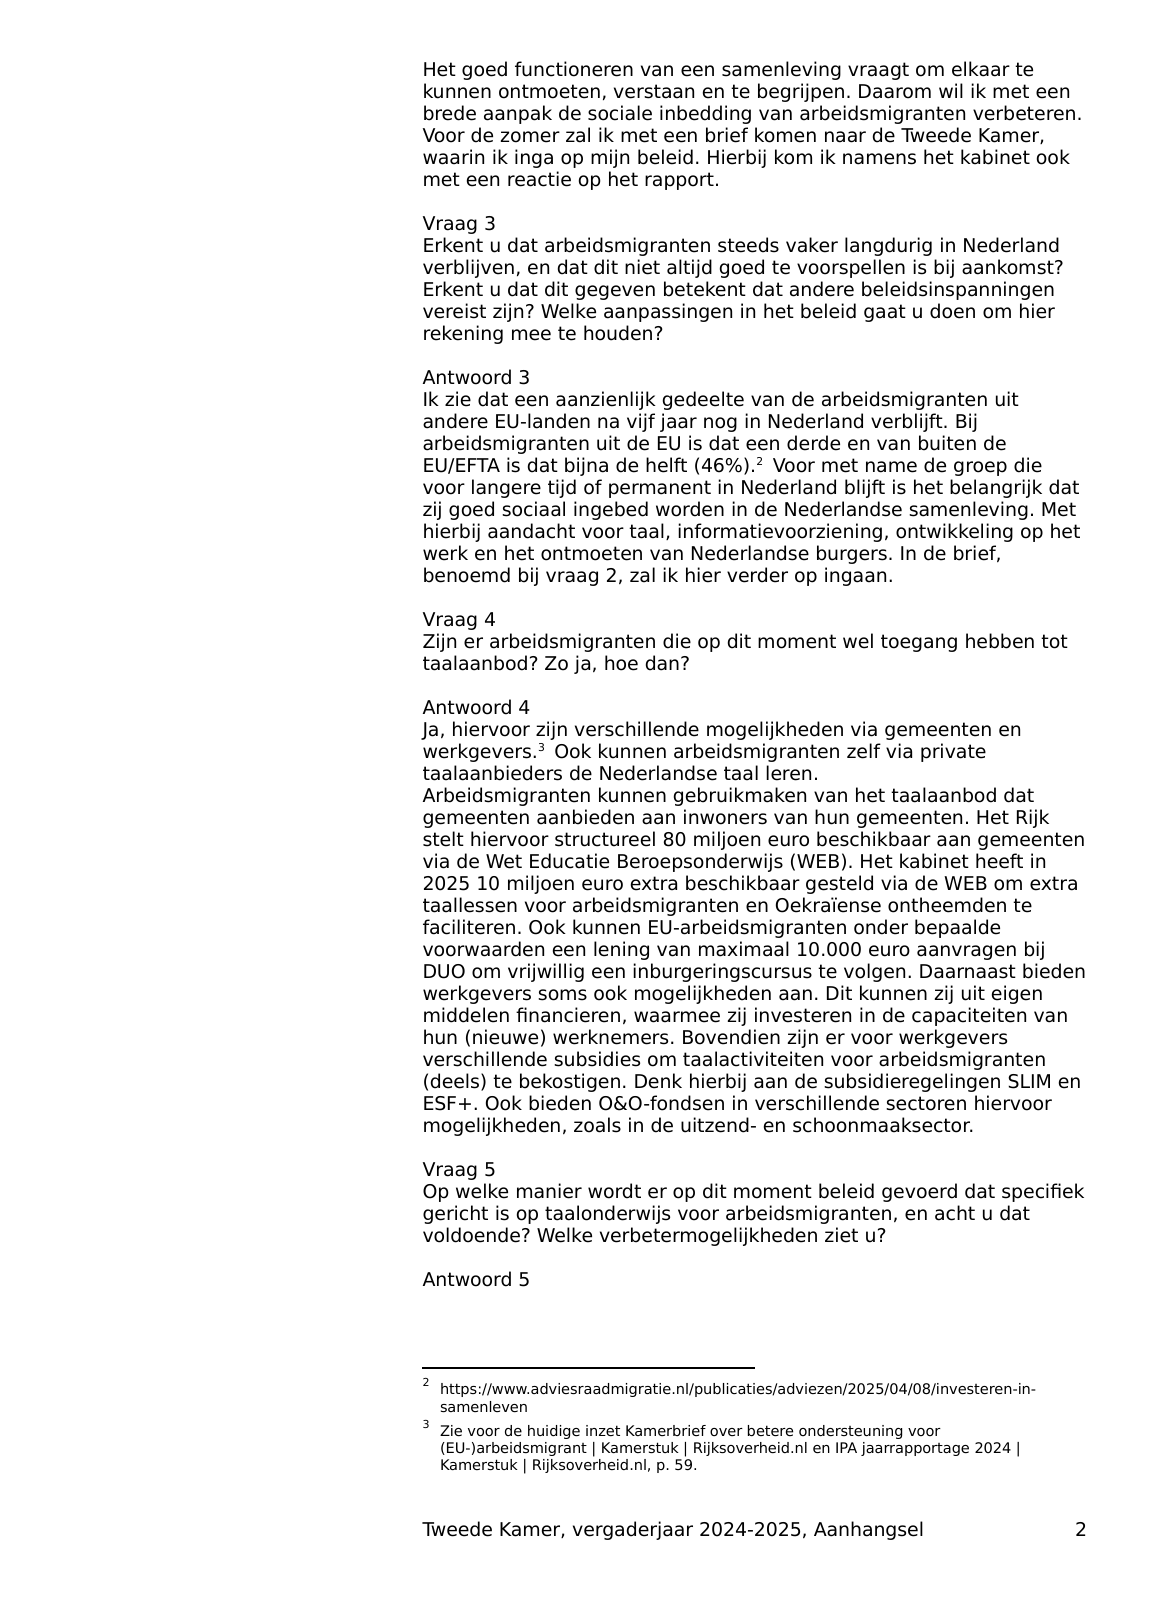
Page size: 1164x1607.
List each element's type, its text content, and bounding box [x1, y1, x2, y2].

text Ik zie dat een aanzienlijk gedeelte van de arbeidsmigranten uit andere EU-landen na vijf jaar nog in Nederland verblijft. Bij arbeidsmigranten uit de EU is dat een derde en van buiten de EU/EFTA is dat bijna de helft (46%). Voor met name de groep die voor langere tijd of permanent in Nederland blijft is het belangrijk dat zij goed sociaal ingebed worden in de Nederlandse samenleving. Met hierbij aandacht voor taal, informatievoorziening, ontwikkeling op het werk en het ontmoeten van Nederlandse burgers. In de brief, benoemd bij vraag 2, zal ik hier verder op ingaan. [422, 389, 1087, 587]
text Vraag 4 [422, 609, 1087, 631]
text Zijn er arbeidsmigranten die op dit moment wel toegang hebben tot taalaanbod? Zo ja, hoe dan? [422, 631, 1087, 675]
text Arbeidsmigranten kunnen gebruikmaken van het taalaanbod dat gemeenten aanbieden aan inwoners van hun gemeenten. Het Rijk stelt hiervoor structureel 80 miljoen euro beschikbaar aan gemeenten via de Wet Educatie Beroepsonderwijs (WEB). Het kabinet heeft in 2025 10 miljoen euro extra beschikbaar gesteld via de WEB om extra taallessen voor arbeidsmigranten en Oekraïense ontheemden te faciliteren. Ook kunnen EU-arbeidsmigranten onder bepaalde voorwaarden een lening van maximaal 10.000 euro aanvragen bij DUO om vrijwillig een inburgeringscursus te volgen. Daarnaast bieden werkgevers soms ook mogelijkheden aan. Dit kunnen zij uit eigen middelen financieren, waarmee zij investeren in de capaciteiten van hun (nieuwe) werknemers. Bovendien zijn er voor werkgevers verschillende subsidies om taalactiviteiten voor arbeidsmigranten (deels) te bekostigen. Denk hierbij aan de subsidieregelingen SLIM en ESF+. Ook bieden O&O-fondsen in verschillende sectoren hiervoor mogelijkheden, zoals in de uitzend- en schoonmaaksector. [422, 785, 1087, 1137]
text Op welke manier wordt er op dit moment beleid gevoerd dat specifiek gericht is op taalonderwijs voor arbeidsmigranten, en acht u dat voldoende? Welke verbetermogelijkheden ziet u? [422, 1181, 1087, 1247]
text Antwoord 4 [422, 697, 1087, 719]
text Vraag 3 [422, 213, 1087, 235]
text https://www.adviesraadmigratie.nl/publicaties/adviezen/2025/04/08/investeren-in-samenleven [422, 1377, 1087, 1416]
text Vraag 5 [422, 1159, 1087, 1181]
text Ja, hiervoor zijn verschillende mogelijkheden via gemeenten en werkgevers. Ook kunnen arbeidsmigranten zelf via private taalaanbieders de Nederlandse taal leren. [422, 719, 1087, 785]
text Antwoord 3 [422, 367, 1087, 389]
text Zie voor de huidige inzet Kamerbrief over betere ondersteuning voor (EU-)arbeidsmigrant | Kamerstuk | Rijksoverheid.nl en IPA jaarrapportage 2024 | Kamerstuk | Rijksoverheid.nl, p. 59. [422, 1418, 1087, 1474]
text Antwoord 5 [422, 1269, 1087, 1291]
text Erkent u dat arbeidsmigranten steeds vaker langdurig in Nederland verblijven, en dat dit niet altijd goed te voorspellen is bij aankomst? Erkent u dat dit gegeven betekent dat andere beleidsinspanningen vereist zijn? Welke aanpassingen in het beleid gaat u doen om hier rekening mee te houden? [422, 235, 1087, 345]
text Het goed functioneren van een samenleving vraagt om elkaar te kunnen ontmoeten, verstaan en te begrijpen. Daarom wil ik met een brede aanpak de sociale inbedding van arbeidsmigranten verbeteren. Voor de zomer zal ik met een brief komen naar de Tweede Kamer, waarin ik inga op mijn beleid. Hierbij kom ik namens het kabinet ook met een reactie op het rapport. [422, 59, 1087, 191]
